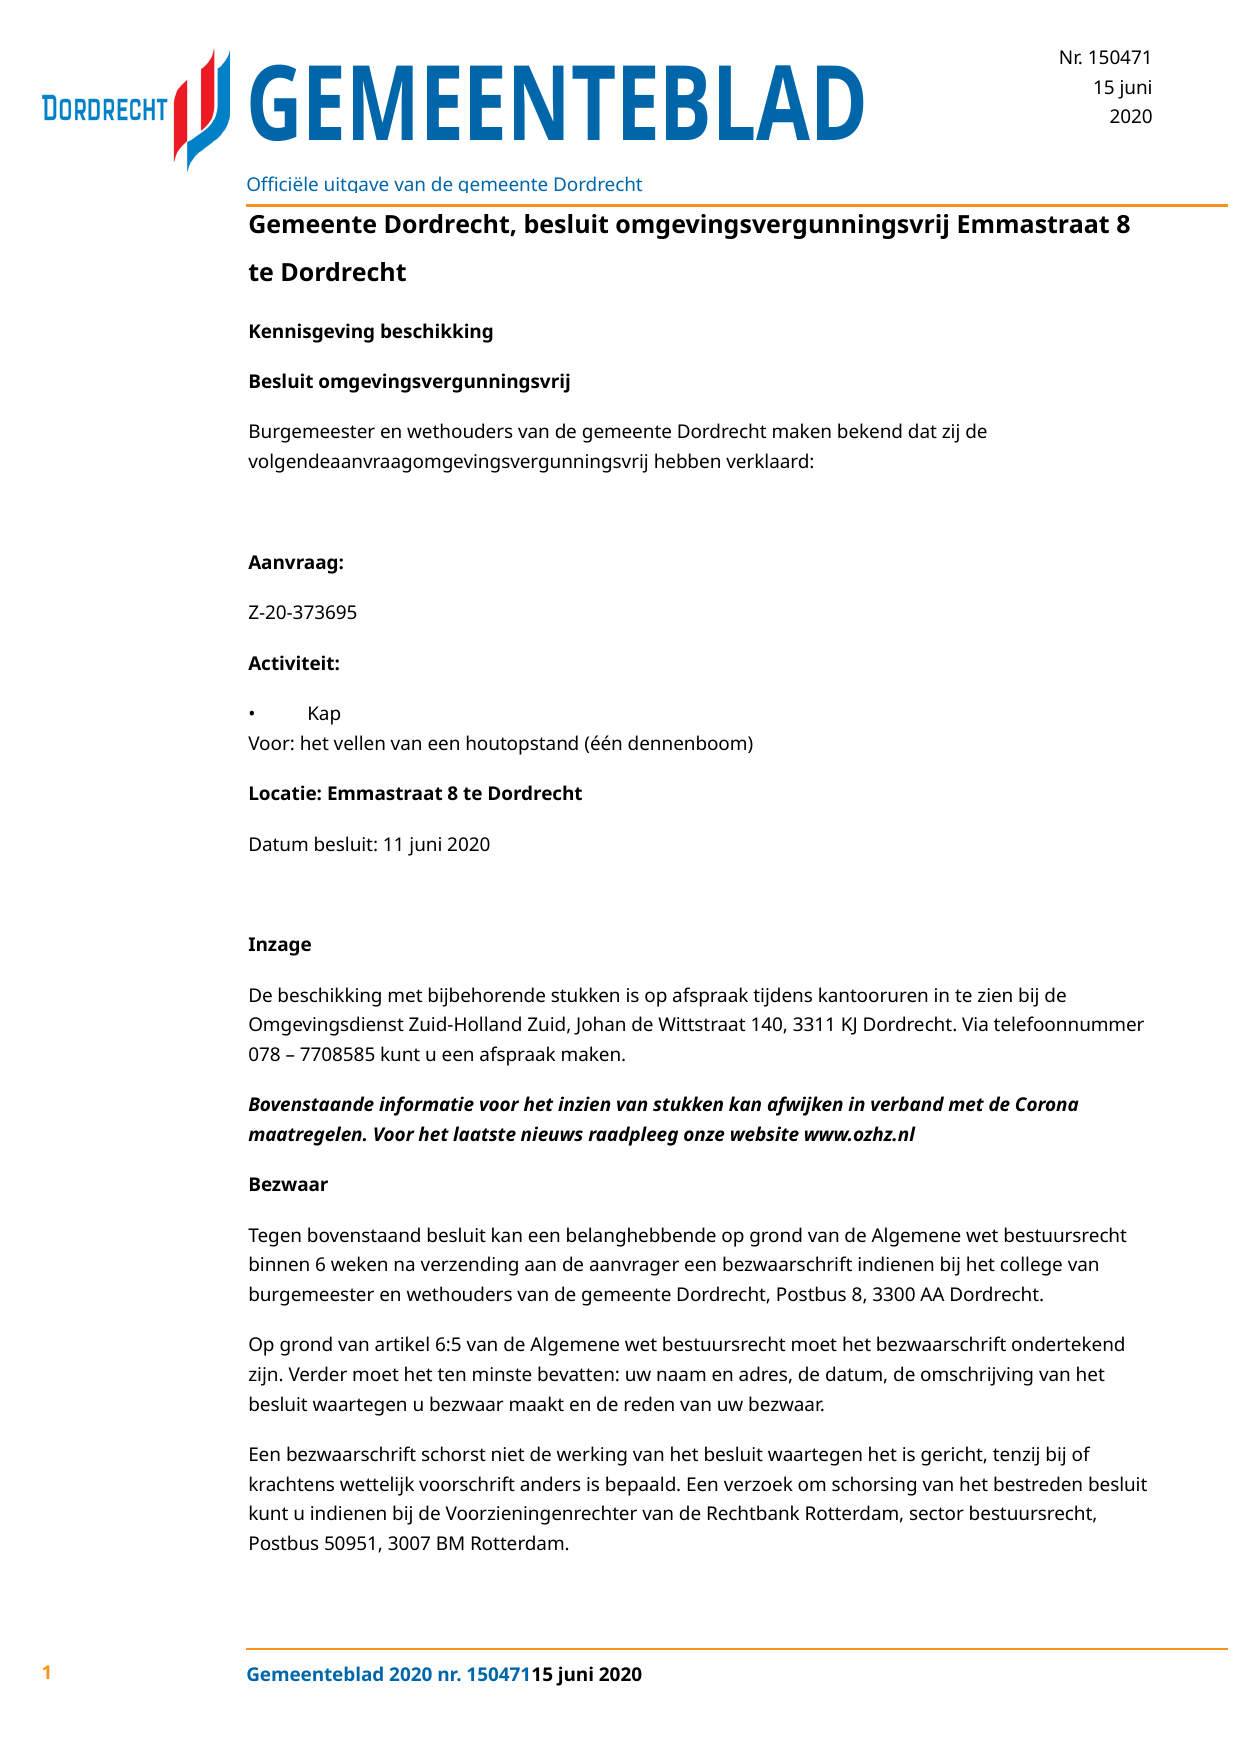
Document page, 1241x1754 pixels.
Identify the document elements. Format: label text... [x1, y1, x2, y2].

text Kennisgeving beschikking [248, 318, 1152, 344]
text Datum besluit: 11 juni 2020 [248, 831, 1152, 857]
text Locatie: Emmastraat 8 te Dordrecht [248, 780, 1152, 806]
text Activiteit: [248, 650, 1152, 676]
text Besluit omgevingsvergunningsvrij [248, 368, 1152, 394]
text Bezwaar [248, 1172, 1152, 1197]
text De beschikking met bijbehorende stukken is op afspraak tijdens kantooruren in te zien bij de Omgevingsdienst Zuid-Holland Zuid, Johan de Wittstraat 140, 3311 KJ Dordrecht. Via telefoonnummer 078 – 7708585 kunt u een afspraak maken. [248, 982, 1152, 1067]
text Voor: het vellen van een houtopstand (één dennenboom) [248, 730, 1152, 756]
text Tegen bovenstaand besluit kan een belanghebbende op grond van de Algemene wet bestuursrecht binnen 6 weken na verzending aan de aanvrager een bezwaarschrift indienen bij het college van burgemeester en wethouders van de gemeente Dordrecht, Postbus 8, 3300 AA Dordrecht. [248, 1222, 1152, 1307]
text Burgemeester en wethouders van de gemeente Dordrecht maken bekend dat zij de volgendeaanvraagomgevingsvergunningsvrij hebben verklaard: [248, 419, 1152, 474]
text Aanvraag: [248, 549, 1152, 575]
text Gemeente Dordrecht, besluit omgevingsvergunningsvrij Emmastraat 8 te Dordrecht [248, 207, 1152, 288]
picture [41, 47, 231, 172]
text Een bezwaarschrift schorst niet de werking van het besluit waartegen het is gericht, tenzij bij of krachtens wettelijk voorschrift anders is bepaald. Een verzoek om schorsing van het bestreden besluit kunt u indienen bij de Voorzieningenrechter van de Rechtbank Rotterdam, sector bestuursrecht, Postbus 50951, 3007 BM Rotterdam. [248, 1441, 1152, 1556]
text Op grond van artikel 6:5 van de Algemene wet bestuursrecht moet het bezwaarschrift ondertekend zijn. Verder moet het ten minste bevatten: uw naam en adres, de datum, de omschrijving van het besluit waartegen u bezwaar maakt en de reden van uw bezwaar. [248, 1332, 1152, 1417]
text Inzage [248, 932, 1152, 957]
text Z-20-373695 [248, 599, 1152, 625]
list Kap [248, 700, 1152, 726]
text Bovenstaande informatie voor het inzien van stukken kan afwijken in verband met de Corona maatregelen. Voor het laatste nieuws raadpleeg onze website www.ozhz.nl [248, 1092, 1152, 1147]
